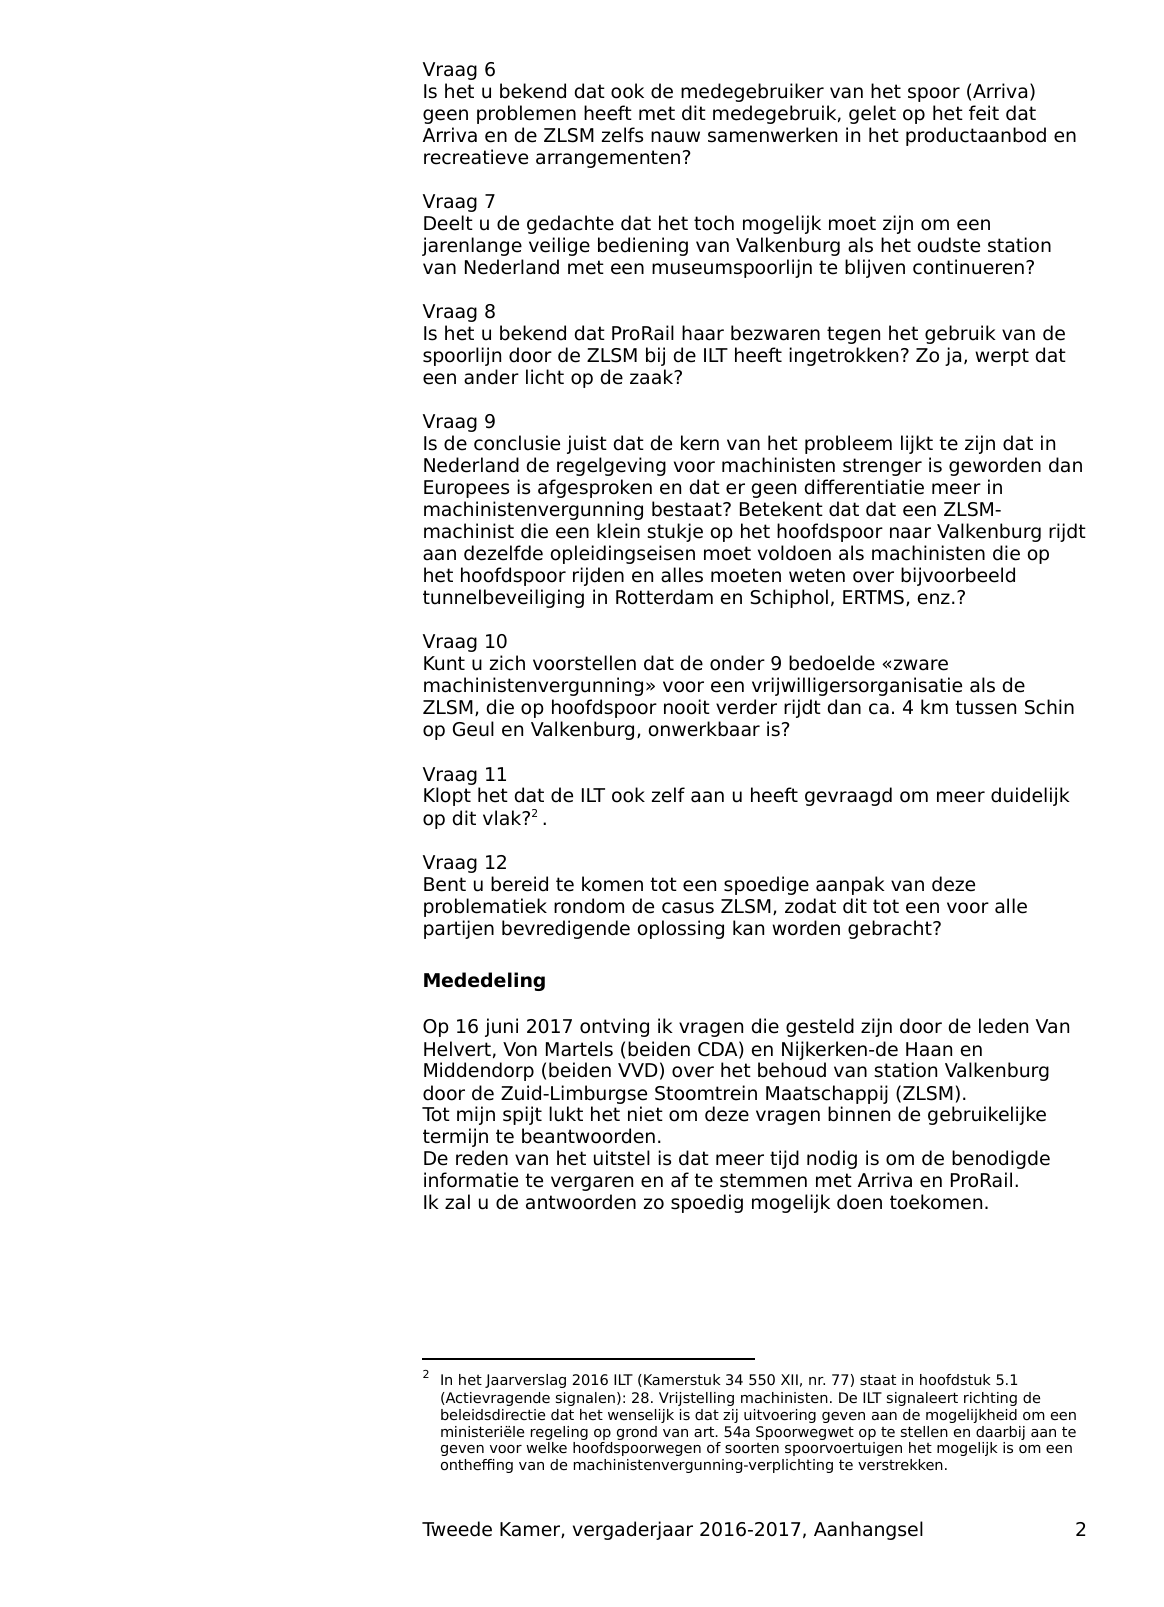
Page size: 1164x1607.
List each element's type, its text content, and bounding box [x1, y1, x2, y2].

text Op 16 juni 2017 ontving ik vragen die gesteld zijn door de leden Van Helvert, Von Martels (beiden CDA) en Nijkerken-de Haan en Middendorp (beiden VVD) over het behoud van station Valkenburg door de Zuid-Limburgse Stoomtrein Maatschappij (ZLSM). [422, 1016, 1087, 1104]
text Vraag 11 [422, 763, 1087, 785]
text Tot mijn spijt lukt het niet om deze vragen binnen de gebruikelijke termijn te beantwoorden. [422, 1104, 1087, 1148]
text Klopt het dat de ILT ook zelf aan u heeft gevraagd om meer duidelijk op dit vlak?. [422, 785, 1087, 829]
text Vraag 9 [422, 411, 1087, 433]
text Is de conclusie juist dat de kern van het probleem lijkt te zijn dat in Nederland de regelgeving voor machinisten strenger is geworden dan Europees is afgesproken en dat er geen differentiatie meer in machinistenvergunning bestaat? Betekent dat dat een ZLSM-machinist die een klein stukje op het hoofdspoor naar Valkenburg rijdt aan dezelfde opleidingseisen moet voldoen als machinisten die op het hoofdspoor rijden en alles moeten weten over bijvoorbeeld tunnelbeveiliging in Rotterdam en Schiphol, ERTMS, enz.? [422, 433, 1087, 609]
text Kunt u zich voorstellen dat de onder 9 bedoelde «zware machinistenvergunning» voor een vrijwilligersorganisatie als de ZLSM, die op hoofdspoor nooit verder rijdt dan ca. 4 km tussen Schin op Geul en Valkenburg, onwerkbaar is? [422, 653, 1087, 741]
text In het Jaarverslag 2016 ILT (Kamerstuk 34 550 XII, nr. 77) staat in hoofdstuk 5.1 (Actievragende signalen): 28. Vrijstelling machinisten. De ILT signaleert richting de beleidsdirectie dat het wenselijk is dat zij uitvoering geven aan de mogelijkheid om een ministeriële regeling op grond van art. 54a Spoorwegwet op te stellen en daarbij aan te geven voor welke hoofdspoorwegen of soorten spoorvoertuigen het mogelijk is om een ontheffing van de machinistenvergunning-verplichting te verstrekken. [422, 1368, 1087, 1474]
text Vraag 6 [422, 59, 1087, 81]
text Vraag 8 [422, 301, 1087, 323]
text Vraag 12 [422, 852, 1087, 873]
text Ik zal u de antwoorden zo spoedig mogelijk doen toekomen. [422, 1192, 1087, 1214]
subtitle Mededeling [422, 969, 1087, 991]
text Bent u bereid te komen tot een spoedige aanpak van deze problematiek rondom de casus ZLSM, zodat dit tot een voor alle partijen bevredigende oplossing kan worden gebracht? [422, 873, 1087, 939]
text De reden van het uitstel is dat meer tijd nodig is om de benodigde informatie te vergaren en af te stemmen met Arriva en ProRail. [422, 1148, 1087, 1192]
text Is het u bekend dat ProRail haar bezwaren tegen het gebruik van de spoorlijn door de ZLSM bij de ILT heeft ingetrokken? Zo ja, werpt dat een ander licht op de zaak? [422, 323, 1087, 389]
text Vraag 7 [422, 191, 1087, 213]
text Is het u bekend dat ook de medegebruiker van het spoor (Arriva) geen problemen heeft met dit medegebruik, gelet op het feit dat Arriva en de ZLSM zelfs nauw samenwerken in het productaanbod en recreatieve arrangementen? [422, 81, 1087, 169]
text Vraag 10 [422, 631, 1087, 653]
text Deelt u de gedachte dat het toch mogelijk moet zijn om een jarenlange veilige bediening van Valkenburg als het oudste station van Nederland met een museumspoorlijn te blijven continueren? [422, 213, 1087, 279]
